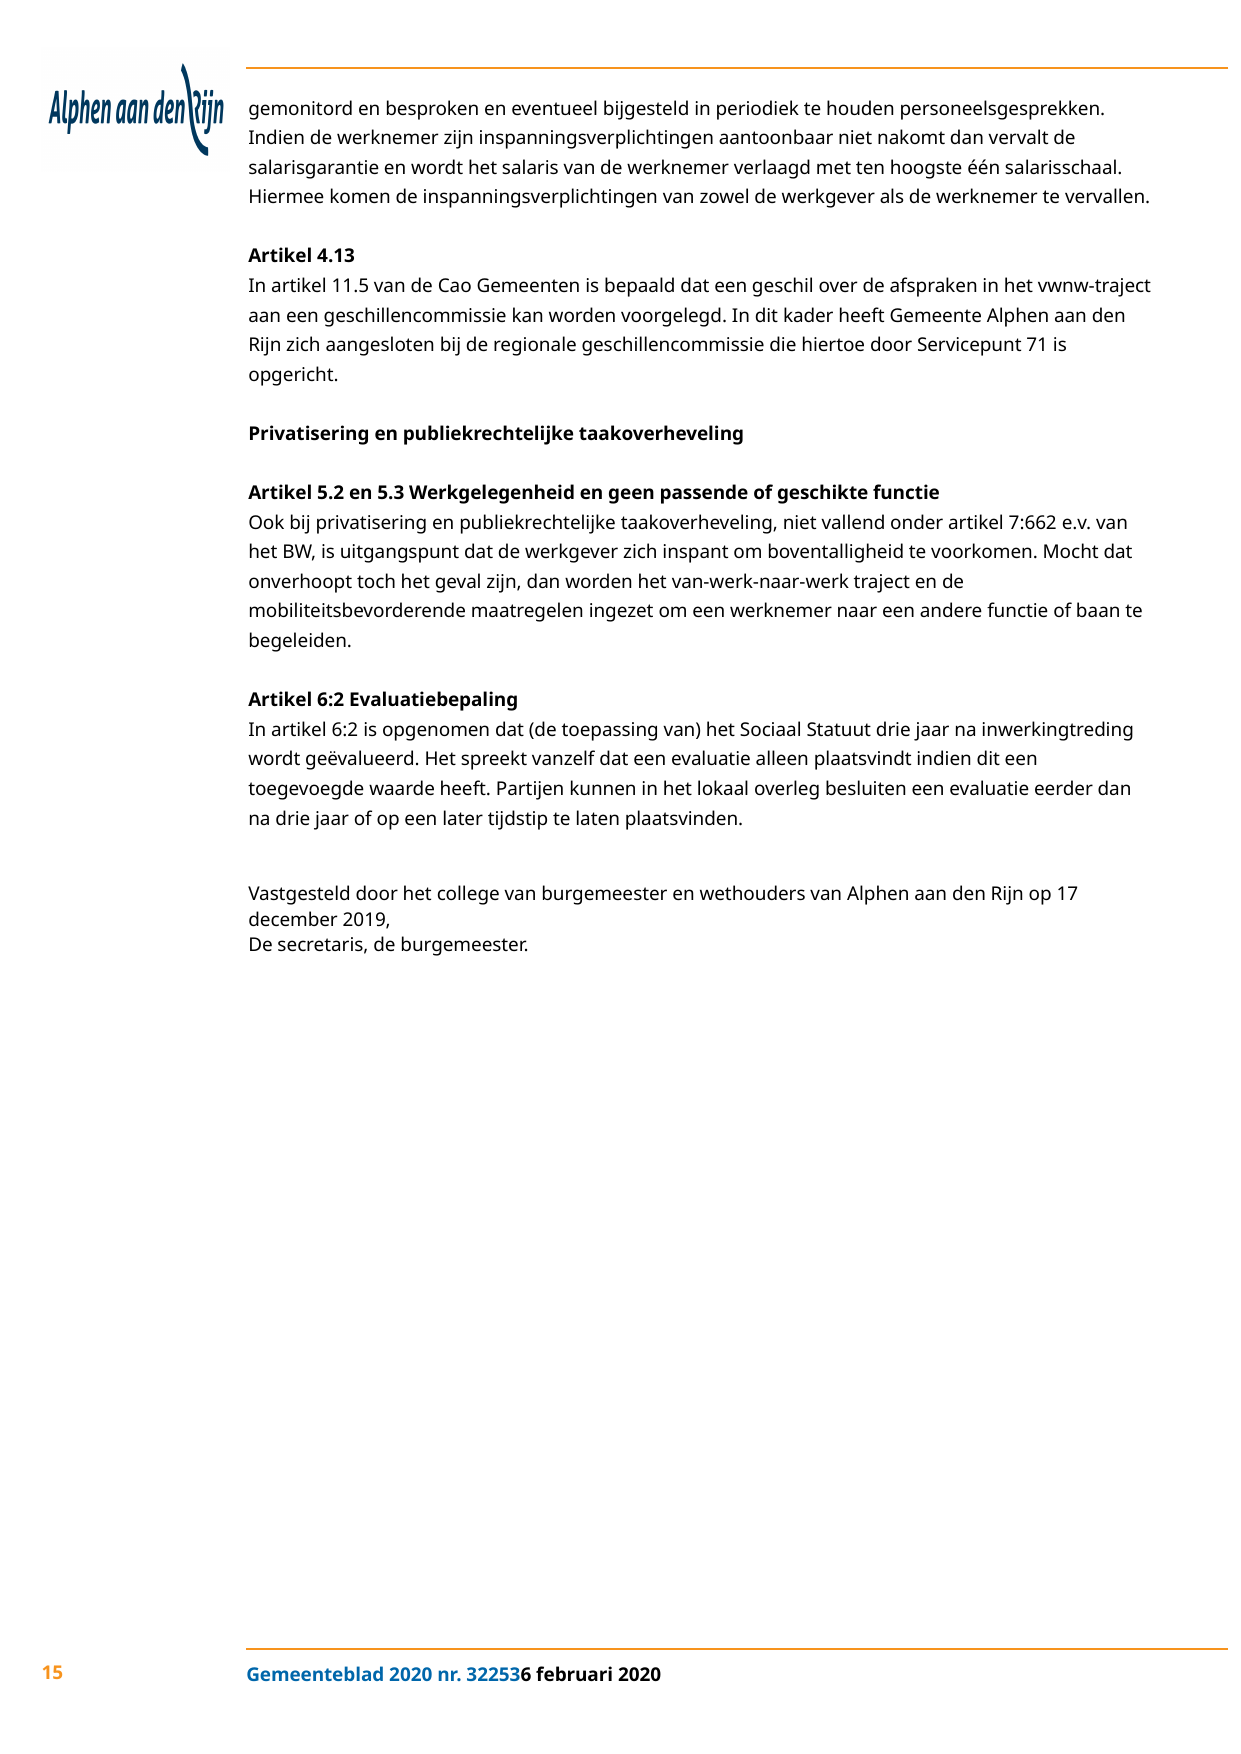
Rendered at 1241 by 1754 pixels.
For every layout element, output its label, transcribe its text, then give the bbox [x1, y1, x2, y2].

text gemonitord en besproken en eventueel bijgesteld in periodiek te houden personeelsgesprekken. Indien de werknemer zijn inspanningsverplichtingen aantoonbaar niet nakomt dan vervalt de salarisgarantie en wordt het salaris van de werknemer verlaagd met ten hoogste één salarisschaal. Hiermee komen de inspanningsverplichtingen van zowel de werkgever als de werknemer te vervallen. [248, 95, 1152, 209]
text De secretaris, de burgemeester. [248, 931, 1152, 957]
text Artikel 6:2 Evaluatiebepaling [248, 686, 1152, 712]
text Privatisering en publiekrechtelijke taakoverheveling [248, 420, 1152, 446]
text In artikel 11.5 van de Cao Gemeenten is bepaald dat een geschil over de afspraken in het vwnw-traject aan een geschillencommissie kan worden voorgelegd. In dit kader heeft Gemeente Alphen aan den Rijn zich aangesloten bij de regionale geschillencommissie die hiertoe door Servicepunt 71 is opgericht. [248, 272, 1152, 387]
text Artikel 4.13 [248, 243, 1152, 268]
text Artikel 5.2 en 5.3 Werkgelegenheid en geen passende of geschikte functie [248, 479, 1152, 505]
text Vastgesteld door het college van burgemeester en wethouders van Alphen aan den Rijn op 17 december 2019, [248, 880, 1152, 931]
text Ook bij privatisering en publiekrechtelijke taakoverheveling, niet vallend onder artikel 7:662 e.v. van het BW, is uitgangspunt dat de werkgever zich inspant om boventalligheid te voorkomen. Mocht dat onverhoopt toch het geval zijn, dan worden het van-werk-naar-werk traject en de mobiliteitsbevorderende maatregelen ingezet om een werknemer naar een andere functie of baan te begeleiden. [248, 509, 1152, 653]
picture [41, 47, 231, 172]
text In artikel 6:2 is opgenomen dat (de toepassing van) het Sociaal Statuut drie jaar na inwerkingtreding wordt geëvalueerd. Het spreekt vanzelf dat een evaluatie alleen plaatsvindt indien dit een toegevoegde waarde heeft. Partijen kunnen in het lokaal overleg besluiten een evaluatie eerder dan na drie jaar of op een later tijdstip te laten plaatsvinden. [248, 716, 1152, 831]
